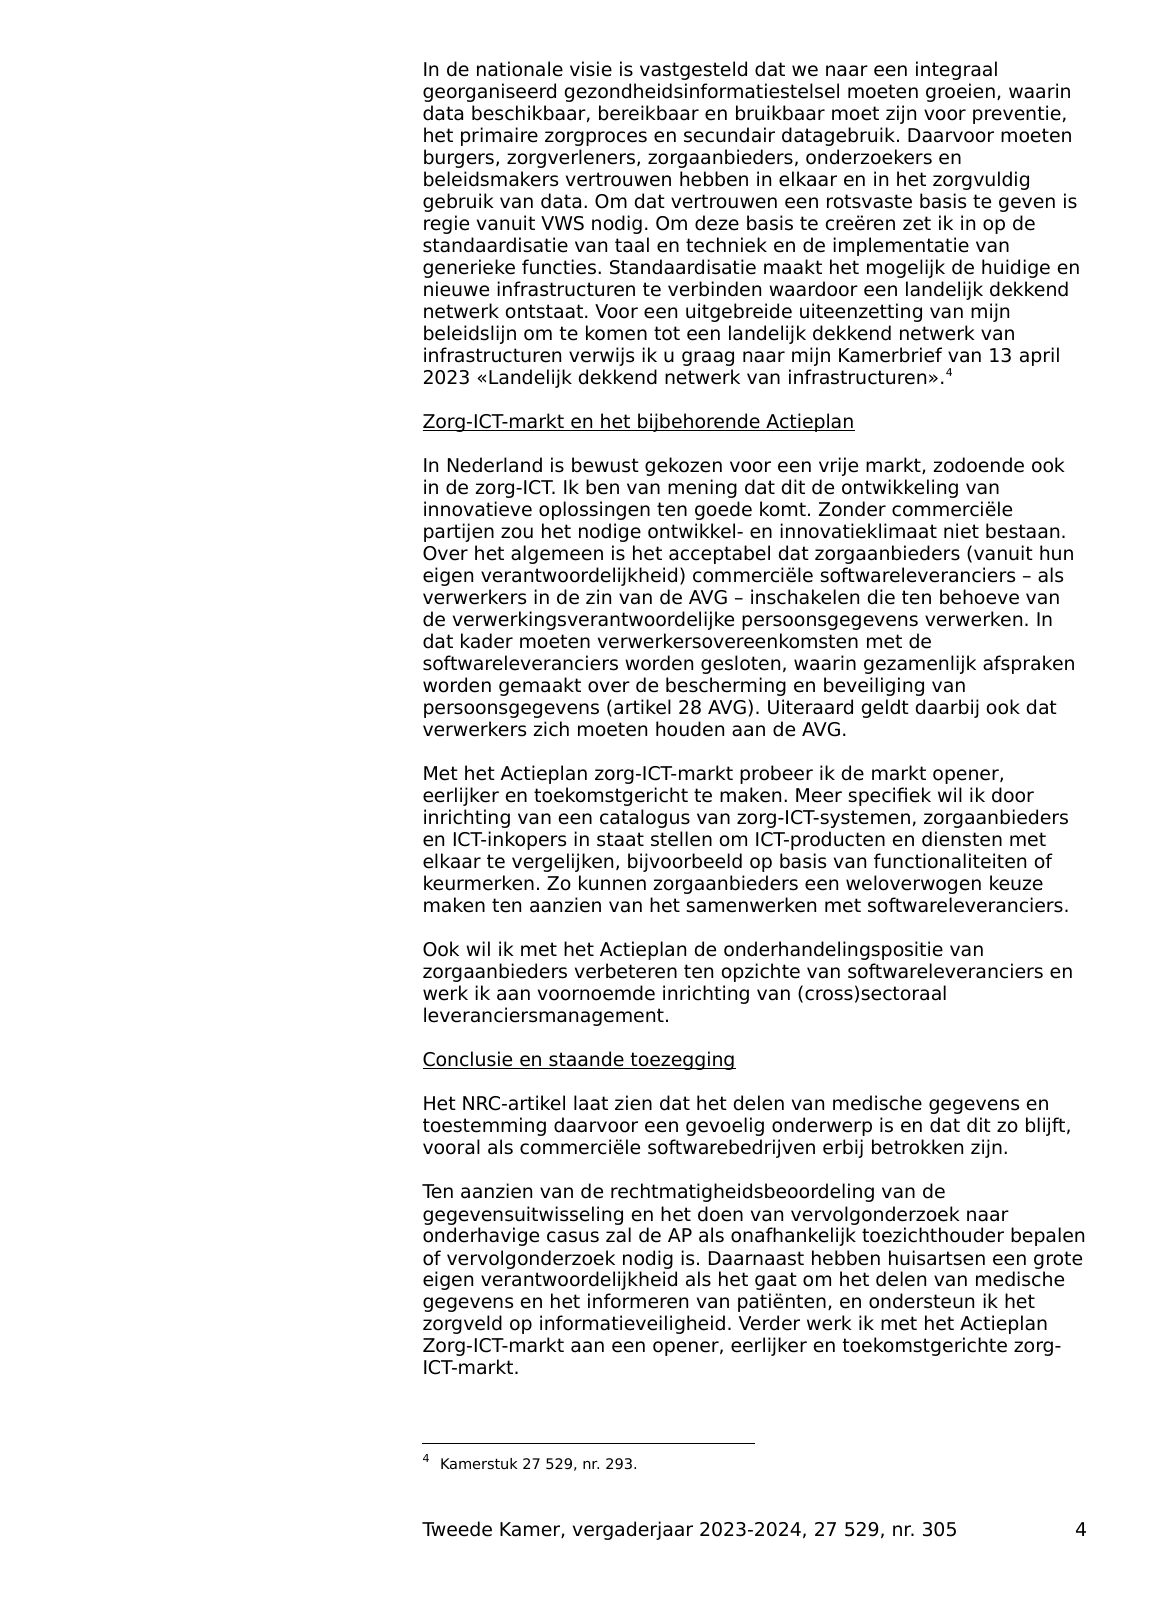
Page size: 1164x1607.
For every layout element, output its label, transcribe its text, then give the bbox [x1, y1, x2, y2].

text Kamerstuk 27 529, nr. 293. [422, 1452, 1087, 1474]
text Ten aanzien van de rechtmatigheidsbeoordeling van de gegevensuitwisseling en het doen van vervolgonderzoek naar onderhavige casus zal de AP als onafhankelijk toezichthouder bepalen of vervolgonderzoek nodig is. Daarnaast hebben huisartsen een grote eigen verantwoordelijkheid als het gaat om het delen van medische gegevens en het informeren van patiënten, en ondersteun ik het zorgveld op informatieveiligheid. Verder werk ik met het Actieplan Zorg-ICT-markt aan een opener, eerlijker en toekomstgerichte zorg-ICT-markt. [422, 1181, 1087, 1379]
text Met het Actieplan zorg-ICT-markt probeer ik de markt opener, eerlijker en toekomstgericht te maken. Meer specifiek wil ik door inrichting van een catalogus van zorg-ICT-systemen, zorgaanbieders en ICT-inkopers in staat stellen om ICT-producten en diensten met elkaar te vergelijken, bijvoorbeeld op basis van functionaliteiten of keurmerken. Zo kunnen zorgaanbieders een weloverwogen keuze maken ten aanzien van het samenwerken met softwareleveranciers. [422, 763, 1087, 917]
text In de nationale visie is vastgesteld dat we naar een integraal georganiseerd gezondheidsinformatiestelsel moeten groeien, waarin data beschikbaar, bereikbaar en bruikbaar moet zijn voor preventie, het primaire zorgproces en secundair datagebruik. Daarvoor moeten burgers, zorgverleners, zorgaanbieders, onderzoekers en beleidsmakers vertrouwen hebben in elkaar en in het zorgvuldig gebruik van data. Om dat vertrouwen een rotsvaste basis te geven is regie vanuit VWS nodig. Om deze basis te creëren zet ik in op de standaardisatie van taal en techniek en de implementatie van generieke functies. Standaardisatie maakt het mogelijk de huidige en nieuwe infrastructuren te verbinden waardoor een landelijk dekkend netwerk ontstaat. Voor een uitgebreide uiteenzetting van mijn beleidslijn om te komen tot een landelijk dekkend netwerk van infrastructuren verwijs ik u graag naar mijn Kamerbrief van 13 april 2023 «Landelijk dekkend netwerk van infrastructuren». [422, 59, 1087, 389]
text In Nederland is bewust gekozen voor een vrije markt, zodoende ook in de zorg-ICT. Ik ben van mening dat dit de ontwikkeling van innovatieve oplossingen ten goede komt. Zonder commerciële partijen zou het nodige ontwikkel- en innovatieklimaat niet bestaan. Over het algemeen is het acceptabel dat zorgaanbieders (vanuit hun eigen verantwoordelijkheid) commerciële softwareleveranciers – als verwerkers in de zin van de AVG – inschakelen die ten behoeve van de verwerkingsverantwoordelijke persoonsgegevens verwerken. In dat kader moeten verwerkersovereenkomsten met de softwareleveranciers worden gesloten, waarin gezamenlijk afspraken worden gemaakt over de bescherming en beveiliging van persoonsgegevens (artikel 28 AVG). Uiteraard geldt daarbij ook dat verwerkers zich moeten houden aan de AVG. [422, 455, 1087, 741]
text Het NRC-artikel laat zien dat het delen van medische gegevens en toestemming daarvoor een gevoelig onderwerp is en dat dit zo blijft, vooral als commerciële softwarebedrijven erbij betrokken zijn. [422, 1093, 1087, 1159]
subtitle Zorg-ICT-markt en het bijbehorende Actieplan [422, 411, 1087, 433]
text Ook wil ik met het Actieplan de onderhandelingspositie van zorgaanbieders verbeteren ten opzichte van softwareleveranciers en werk ik aan voornoemde inrichting van (cross)sectoraal leveranciersmanagement. [422, 939, 1087, 1027]
subtitle Conclusie en staande toezegging [422, 1049, 1087, 1071]
